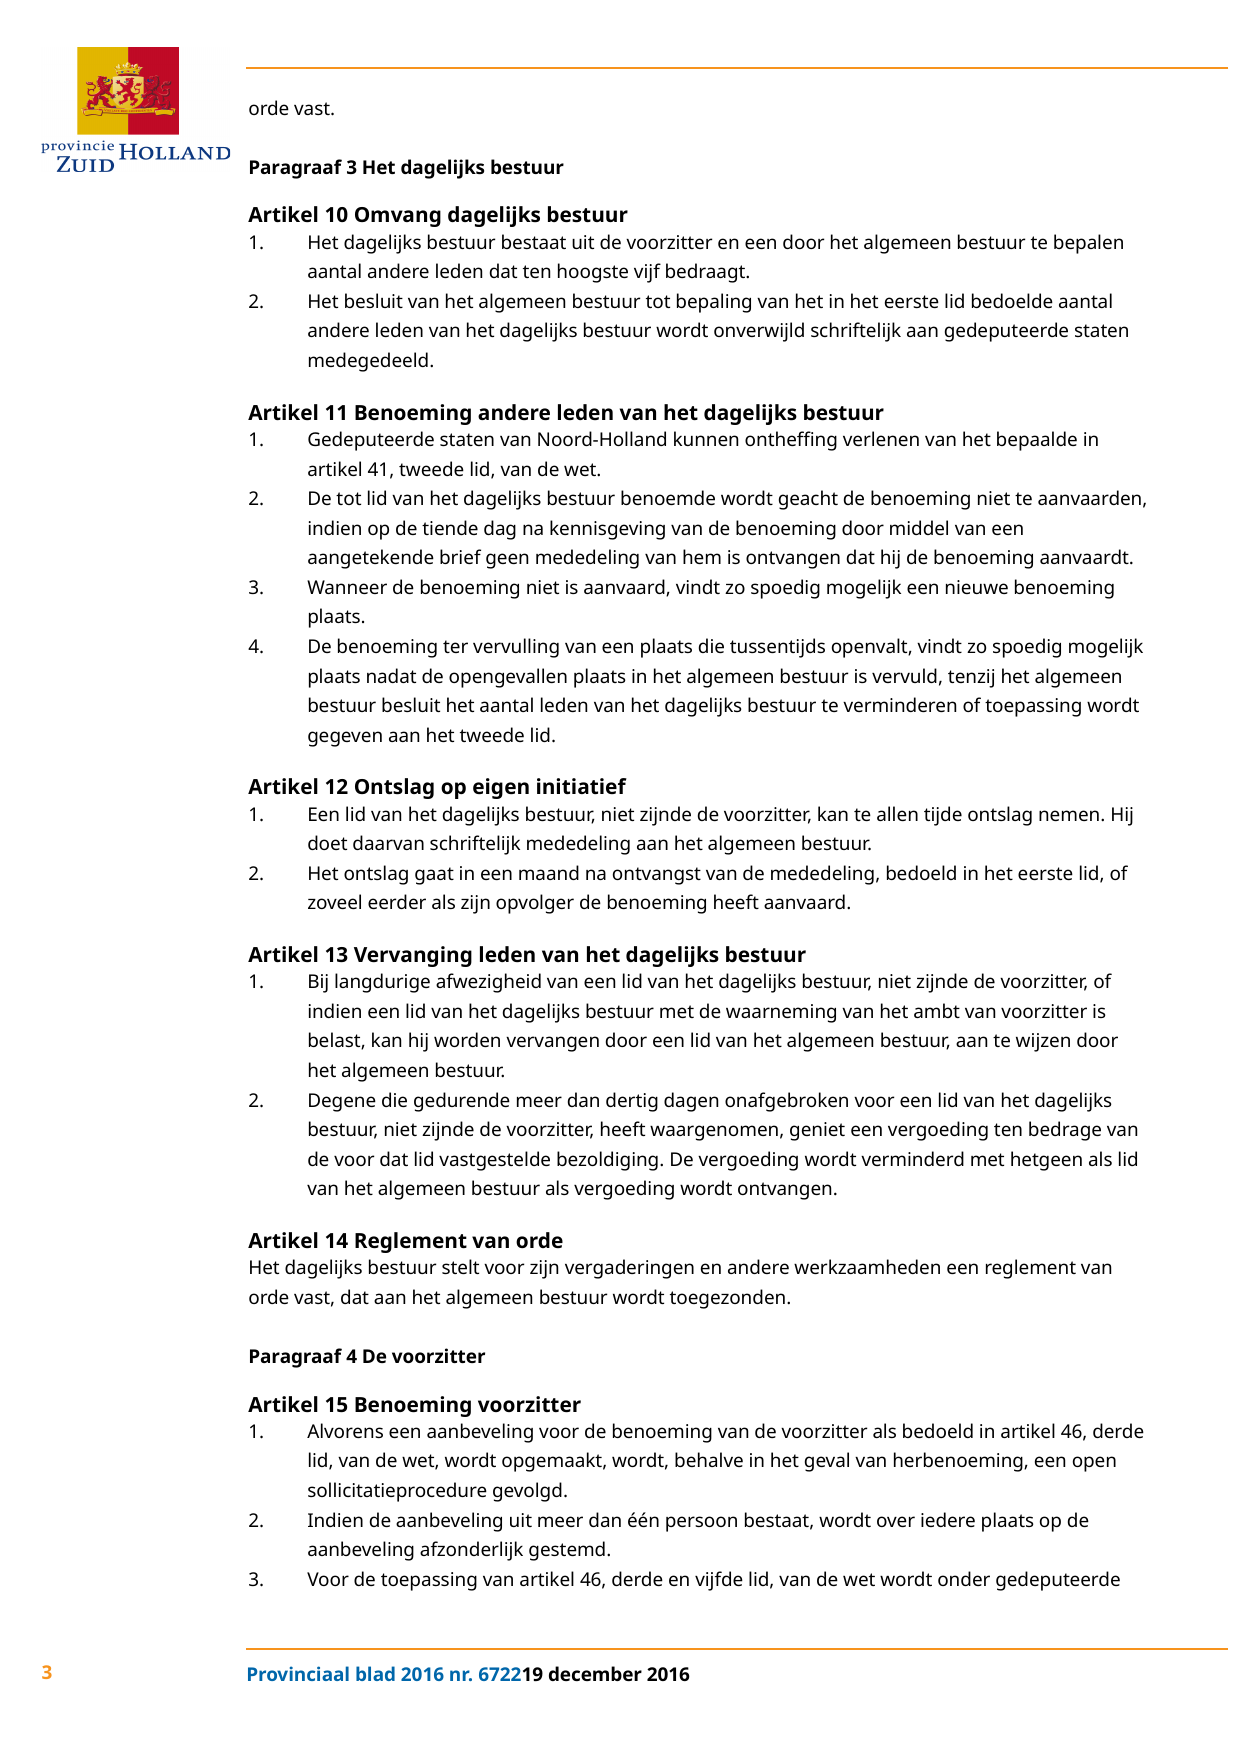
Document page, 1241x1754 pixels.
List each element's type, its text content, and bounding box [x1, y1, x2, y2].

text Artikel 12 Ontslag op eigen initiatief [248, 772, 1152, 801]
list Het ontslag gaat in een maand na ontvangst van de mededeling, bedoeld in het eerste lid, of zoveel eerder als zijn opvolger de benoeming heeft aanvaard. [248, 860, 1152, 915]
text Paragraaf 3 Het dagelijks bestuur [248, 154, 1152, 180]
text Paragraaf 4 De voorzitter [248, 1343, 1152, 1369]
picture [41, 47, 231, 172]
text Artikel 15 Benoeming voorzitter [248, 1390, 1152, 1418]
list Wanneer de benoeming niet is aanvaard, vindt zo spoedig mogelijk een nieuwe benoeming plaats. [248, 574, 1152, 629]
list De tot lid van het dagelijks bestuur benoemde wordt geacht de benoeming niet te aanvaarden, indien op de tiende dag na kennisgeving van de benoeming door middel van een aangetekende brief geen mededeling van hem is ontvangen dat hij de benoeming aanvaardt. [248, 485, 1152, 570]
list Bij langdurige afwezigheid van een lid van het dagelijks bestuur, niet zijnde de voorzitter, of indien een lid van het dagelijks bestuur met de waarneming van het ambt van voorzitter is belast, kan hij worden vervangen door een lid van het algemeen bestuur, aan te wijzen door het algemeen bestuur. [248, 968, 1152, 1083]
text Artikel 11 Benoeming andere leden van het dagelijks bestuur [248, 398, 1152, 426]
list Alvorens een aanbeveling voor de benoeming van de voorzitter als bedoeld in artikel 46, derde lid, van de wet, wordt opgemaakt, wordt, behalve in het geval van herbenoeming, een open sollicitatieprocedure gevolgd. [248, 1418, 1152, 1503]
list Degene die gedurende meer dan dertig dagen onafgebroken voor een lid van het dagelijks bestuur, niet zijnde de voorzitter, heeft waargenomen, geniet een vergoeding ten bedrage van de voor dat lid vastgestelde bezoldiging. De vergoeding wordt verminderd met hetgeen als lid van het algemeen bestuur als vergoeding wordt ontvangen. [248, 1087, 1152, 1201]
text Artikel 14 Reglement van orde [248, 1226, 1152, 1254]
list Indien de aanbeveling uit meer dan één persoon bestaat, wordt over iedere plaats op de aanbeveling afzonderlijk gestemd. [248, 1507, 1152, 1562]
list Het dagelijks bestuur bestaat uit de voorzitter en een door het algemeen bestuur te bepalen aantal andere leden dat ten hoogste vijf bedraagt. [248, 229, 1152, 284]
list Voor de toepassing van artikel 46, derde en vijfde lid, van de wet wordt onder gedeputeerde [248, 1566, 1152, 1592]
list De benoeming ter vervulling van een plaats die tussentijds openvalt, vindt zo spoedig mogelijk plaats nadat de opengevallen plaats in het algemeen bestuur is vervuld, tenzij het algemeen bestuur besluit het aantal leden van het dagelijks bestuur te verminderen of toepassing wordt gegeven aan het tweede lid. [248, 633, 1152, 748]
text Artikel 10 Omvang dagelijks bestuur [248, 201, 1152, 229]
list Gedeputeerde staten van Noord-Holland kunnen ontheffing verlenen van het bepaalde in artikel 41, tweede lid, van de wet. [248, 426, 1152, 481]
text orde vast. [248, 95, 1152, 121]
list Het besluit van het algemeen bestuur tot bepaling van het in het eerste lid bedoelde aantal andere leden van het dagelijks bestuur wordt onverwijld schriftelijk aan gedeputeerde staten medegedeeld. [248, 288, 1152, 373]
text Artikel 13 Vervanging leden van het dagelijks bestuur [248, 940, 1152, 968]
text Het dagelijks bestuur stelt voor zijn vergaderingen en andere werkzaamheden een reglement van orde vast, dat aan het algemeen bestuur wordt toegezonden. [248, 1254, 1152, 1310]
list Een lid van het dagelijks bestuur, niet zijnde de voorzitter, kan te allen tijde ontslag nemen. Hij doet daarvan schriftelijk mededeling aan het algemeen bestuur. [248, 801, 1152, 856]
